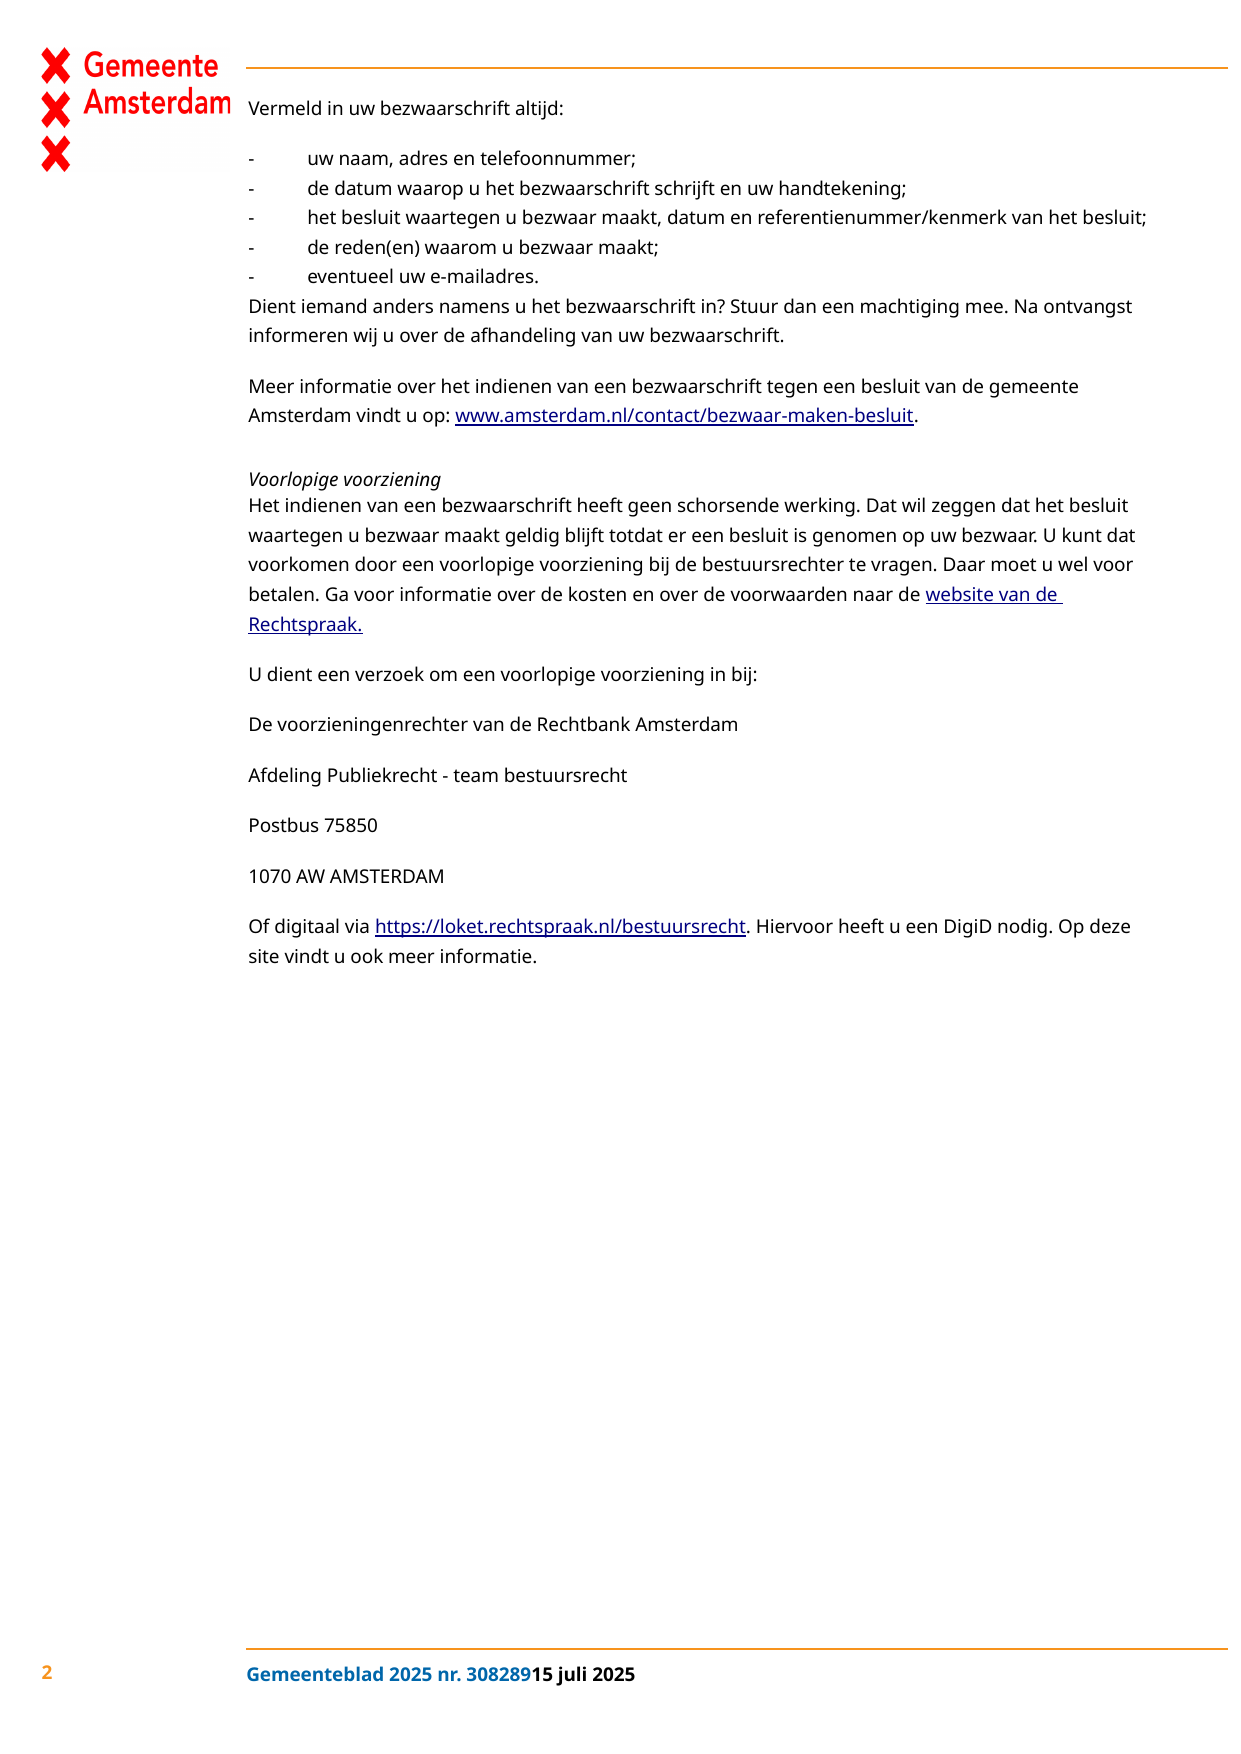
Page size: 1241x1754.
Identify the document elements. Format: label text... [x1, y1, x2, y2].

text Meer informatie over het indienen van een bezwaarschrift tegen een besluit van de gemeente Amsterdam vindt u op: www.amsterdam.nl/contact/bezwaar-maken-besluit. [248, 373, 1152, 428]
picture [41, 47, 231, 172]
list het besluit waartegen u bezwaar maakt, datum en referentienummer/kenmerk van het besluit; [248, 204, 1152, 230]
list uw naam, adres en telefoonnummer; [248, 145, 1152, 171]
text U dient een verzoek om een voorlopige voorziening in bij: [248, 661, 1152, 687]
text Afdeling Publiekrecht - team bestuursrecht [248, 762, 1152, 788]
text Dient iemand anders namens u het bezwaarschrift in? Stuur dan een machtiging mee. Na ontvangst informeren wij u over de afhandeling van uw bezwaarschrift. [248, 293, 1152, 348]
text Of digitaal via https://loket.rechtspraak.nl/bestuursrecht. Hiervoor heeft u een DigiD nodig. Op deze site vindt u ook meer informatie. [248, 913, 1152, 968]
text Voorlopige voorziening [248, 467, 1152, 492]
list de reden(en) waarom u bezwaar maakt; [248, 234, 1152, 260]
list eventueel uw e-mailadres. [248, 263, 1152, 289]
text Het indienen van een bezwaarschrift heeft geen schorsende werking. Dat wil zeggen dat het besluit waartegen u bezwaar maakt geldig blijft totdat er een besluit is genomen op uw bezwaar. U kunt dat voorkomen door een voorlopige voorziening bij de bestuursrechter te vragen. Daar moet u wel voor betalen. Ga voor informatie over de kosten en over de voorwaarden naar de website van de Rechtspraak. [248, 492, 1152, 636]
text Vermeld in uw bezwaarschrift altijd: [248, 95, 1152, 121]
text Postbus 75850 [248, 812, 1152, 838]
text De voorzieningenrechter van de Rechtbank Amsterdam [248, 712, 1152, 737]
list de datum waarop u het bezwaarschrift schrijft en uw handtekening; [248, 175, 1152, 201]
text 1070 AW AMSTERDAM [248, 863, 1152, 888]
